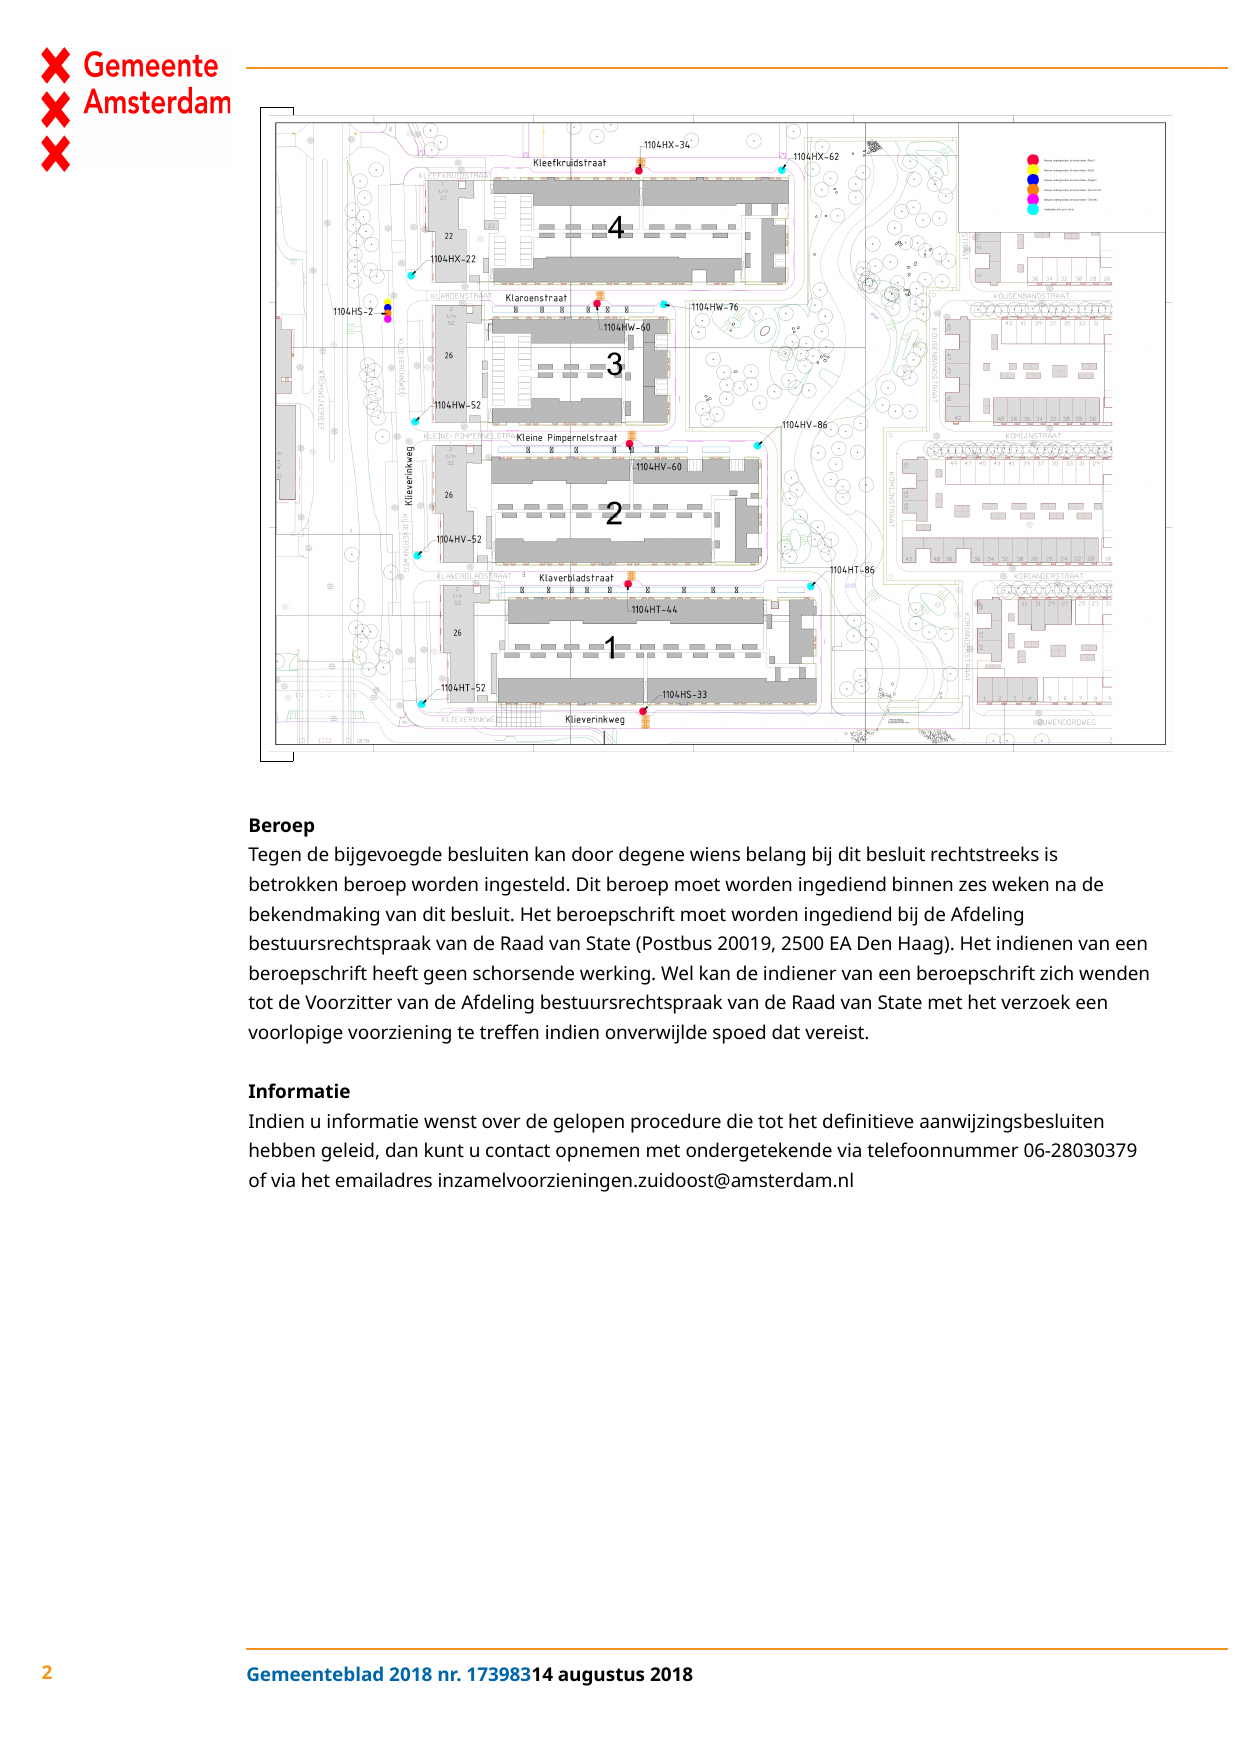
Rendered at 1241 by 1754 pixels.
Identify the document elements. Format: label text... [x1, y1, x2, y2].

text Tegen de bijgevoegde besluiten kan door degene wiens belang bij dit besluit rechtstreeks is betrokken beroep worden ingesteld. Dit beroep moet worden ingediend binnen zes weken na de bekendmaking van dit besluit. Het beroepschrift moet worden ingediend bij de Afdeling bestuursrechtspraak van de Raad van State (Postbus 20019, 2500 EA Den Haag). Het indienen van een beroepschrift heeft geen schorsende werking. Wel kan de indiener van een beroepschrift zich wenden tot de Voorzitter van de Afdeling bestuursrechtspraak van de Raad van State met het verzoek een voorlopige voorziening te treffen indien onverwijlde spoed dat vereist. [248, 842, 1152, 1045]
picture [41, 47, 231, 172]
text Beroep [248, 812, 1152, 838]
text Indien u informatie wenst over de gelopen procedure die tot het definitieve aanwijzings­besluiten hebben geleid, dan kunt u contact opnemen met ondergetekende via telefoon­nummer 06-28030379 of via het emailadres inzamelvoorzieningen.zuidoost@amsterdam.nl [248, 1108, 1152, 1193]
picture [268, 115, 1173, 752]
text Informatie [248, 1078, 1152, 1104]
